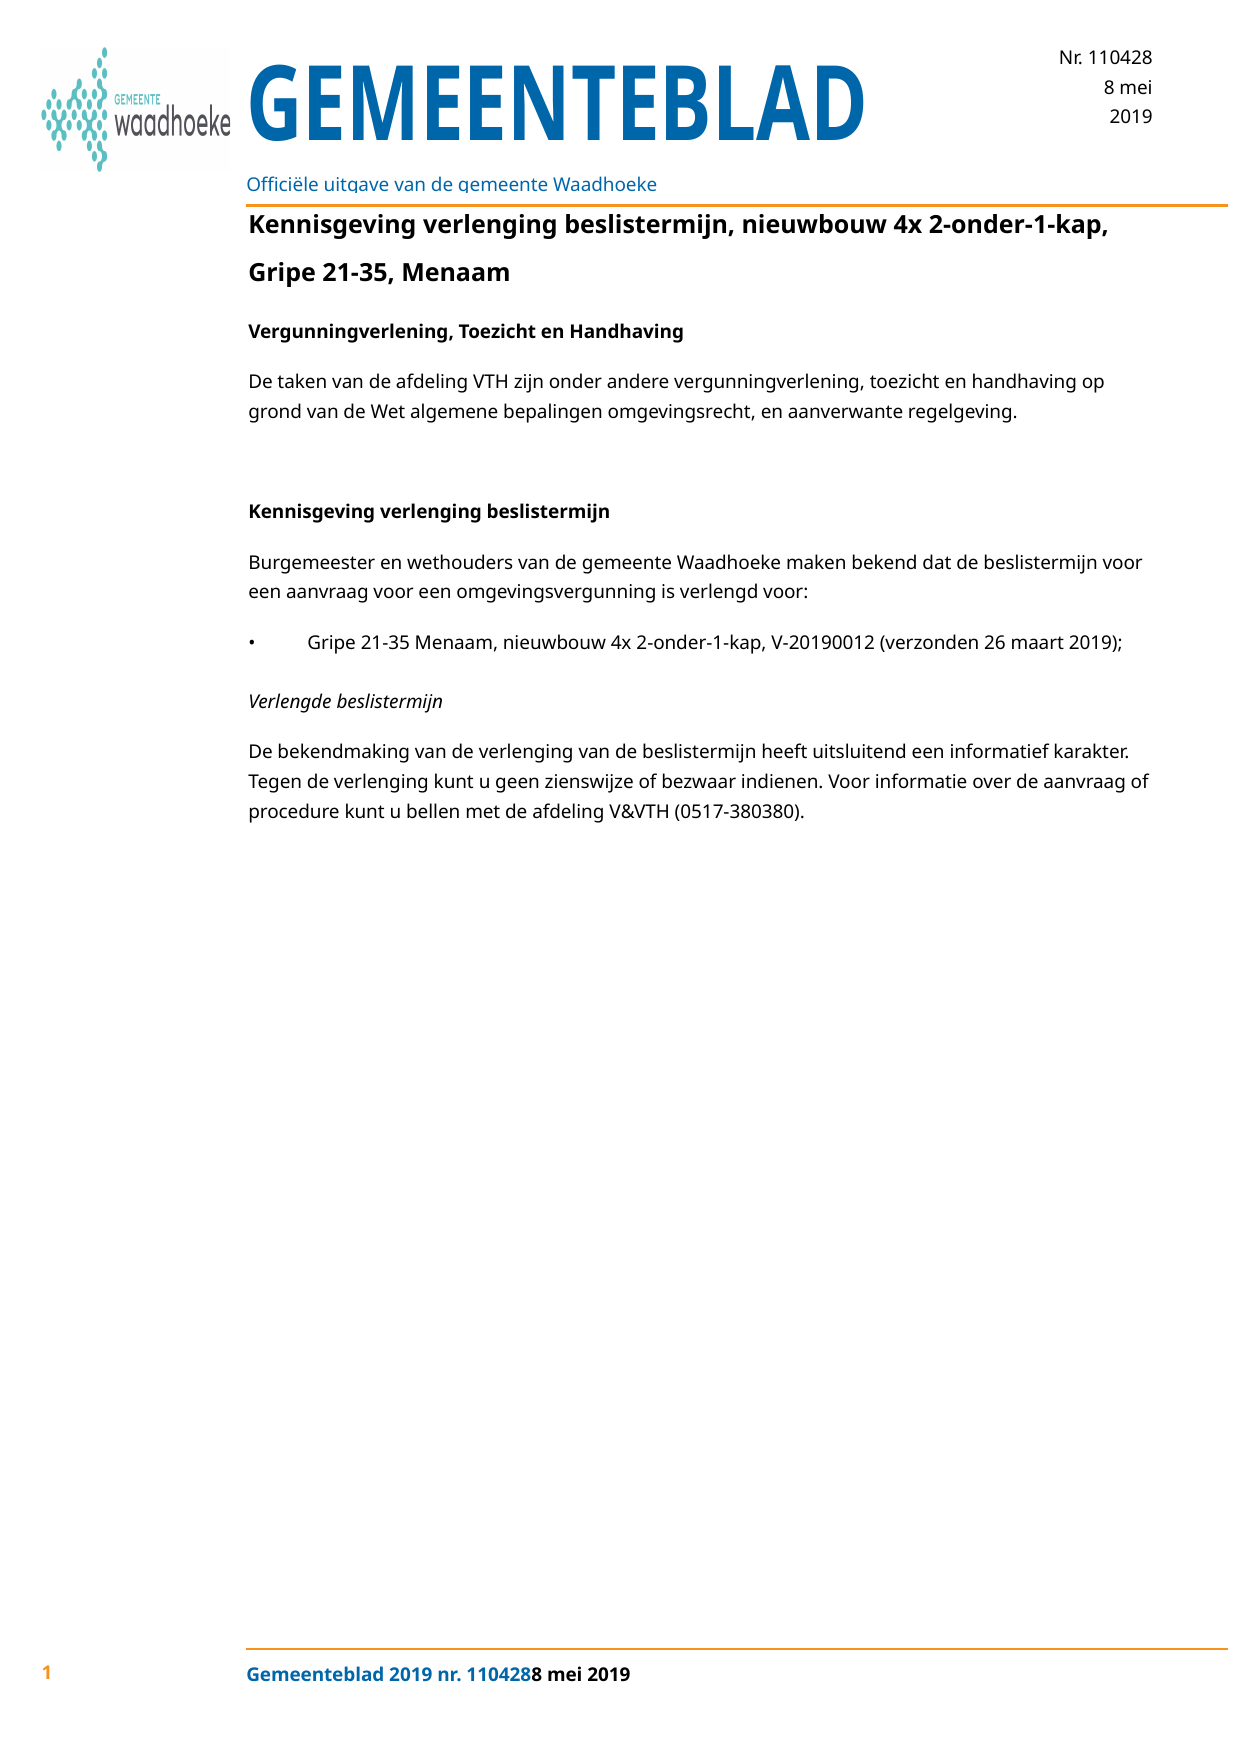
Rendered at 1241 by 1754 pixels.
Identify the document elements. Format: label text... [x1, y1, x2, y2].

text De bekendmaking van de verlenging van de beslistermijn heeft uitsluitend een informatief karakter. Tegen de verlenging kunt u geen zienswijze of bezwaar indienen. Voor informatie over de aanvraag of procedure kunt u bellen met de afdeling V&VTH (0517-380380). [248, 739, 1152, 824]
text Burgemeester en wethouders van de gemeente Waadhoeke maken bekend dat de beslistermijn voor een aanvraag voor een omgevingsvergunning is verlengd voor: [248, 549, 1152, 604]
text Verlengde beslistermijn [248, 688, 1152, 714]
text Kennisgeving verlenging beslistermijn, nieuwbouw 4x 2-onder-1-kap, Gripe 21-35, Menaam [248, 207, 1152, 288]
text Vergunningverlening, Toezicht en Handhaving [248, 318, 1152, 344]
text De taken van de afdeling VTH zijn onder andere vergunningverlening, toezicht en handhaving op grond van de Wet algemene bepalingen omgevingsrecht, en aanverwante regelgeving. [248, 368, 1152, 424]
list Gripe 21-35 Menaam, nieuwbouw 4x 2-onder-1-kap, V-20190012 (verzonden 26 maart 2019); [248, 629, 1152, 655]
picture [41, 47, 231, 172]
text Kennisgeving verlenging beslistermijn [248, 499, 1152, 524]
